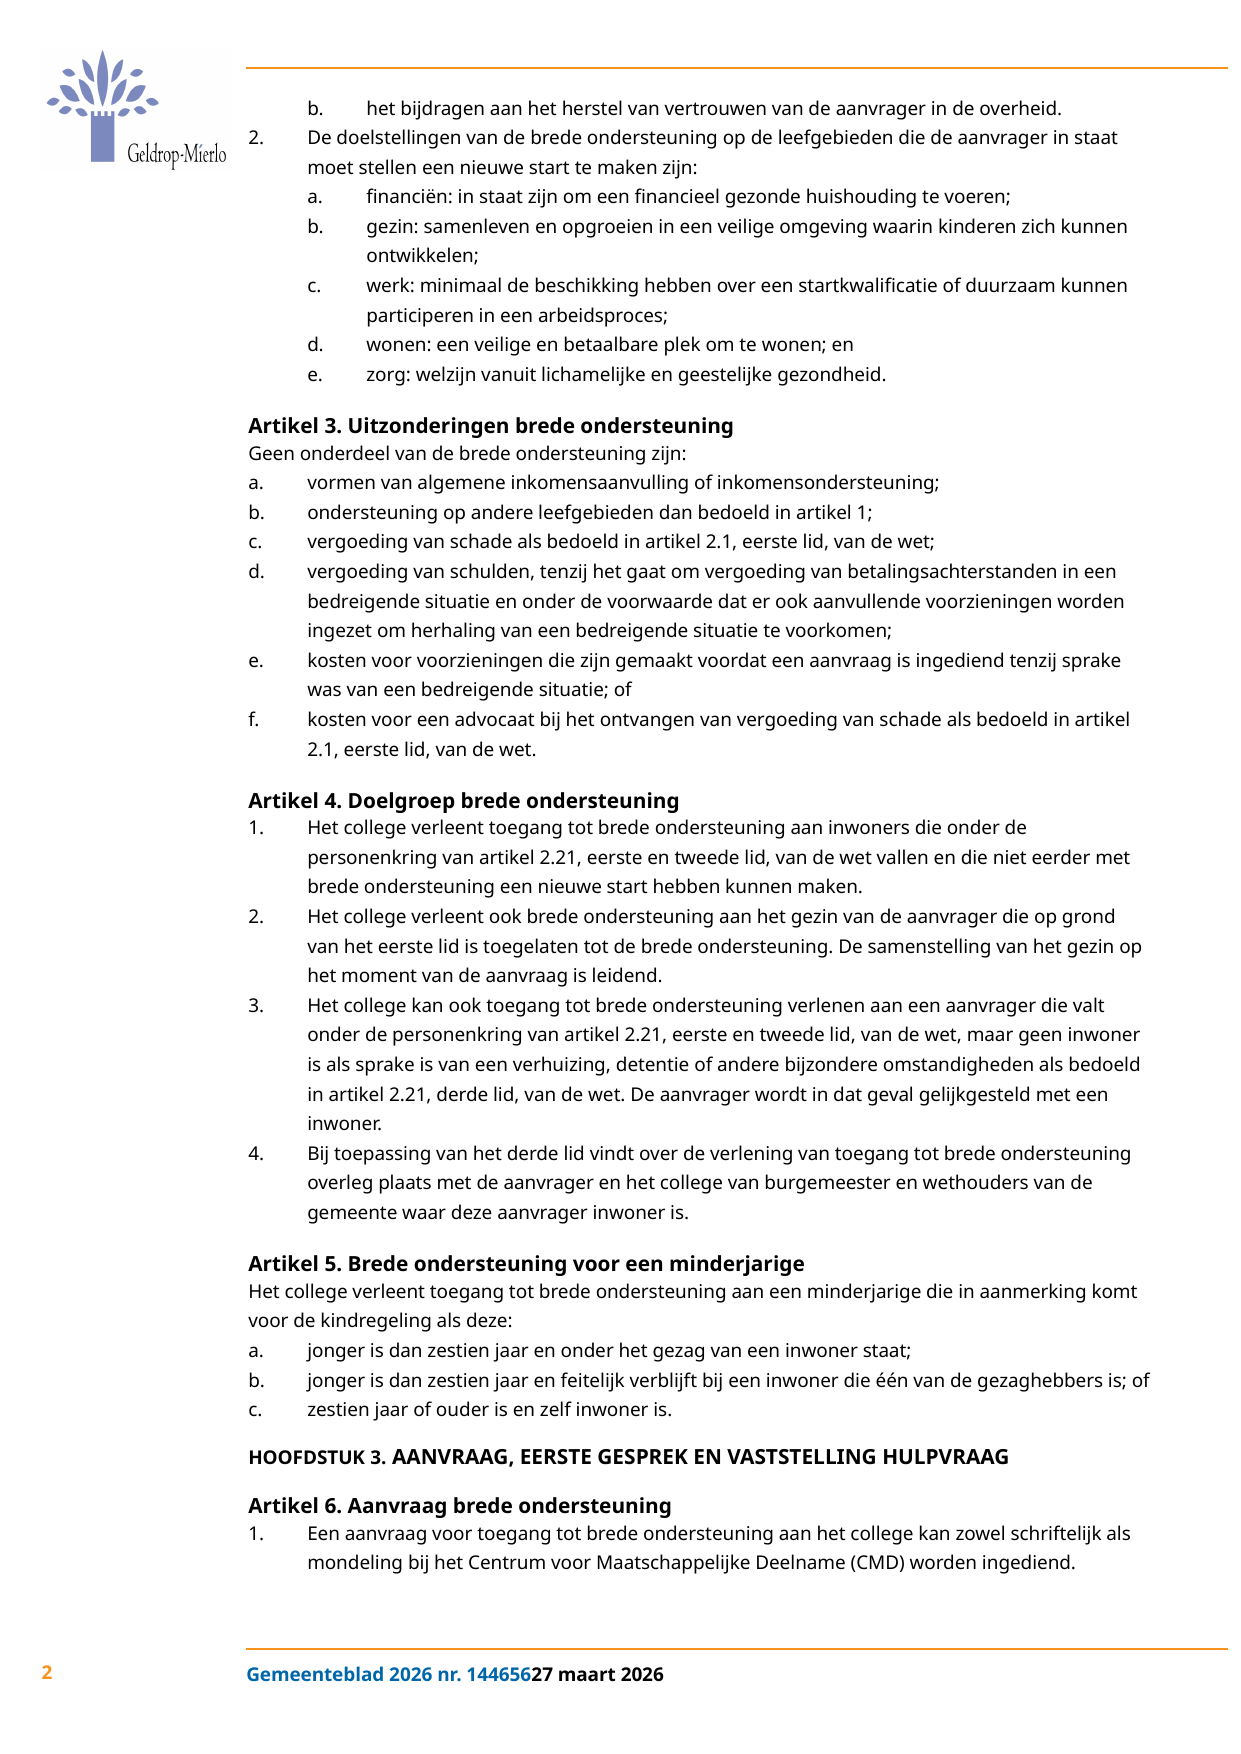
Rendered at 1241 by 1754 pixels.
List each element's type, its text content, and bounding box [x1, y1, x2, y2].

text Geen onderdeel van de brede ondersteuning zijn: [248, 440, 1152, 466]
picture [41, 47, 231, 172]
list Bij toepassing van het derde lid vindt over de verlening van toegang tot brede ondersteuning overleg plaats met de aanvrager en het college van burgemeester en wethouders van de gemeente waar deze aanvrager inwoner is. [248, 1140, 1152, 1225]
list zorg: welzijn vanuit lichamelijke en geestelijke gezondheid. [307, 361, 1152, 387]
list zestien jaar of ouder is en zelf inwoner is. [248, 1396, 1152, 1422]
list vergoeding van schulden, tenzij het gaat om vergoeding van betalingsachterstanden in een bedreigende situatie en onder de voorwaarde dat er ook aanvullende voorzieningen worden ingezet om herhaling van een bedreigende situatie te voorkomen; [248, 558, 1152, 643]
list kosten voor een advocaat bij het ontvangen van vergoeding van schade als bedoeld in artikel 2.1, eerste lid, van de wet. [248, 706, 1152, 761]
list werk: minimaal de beschikking hebben over een startkwalificatie of duurzaam kunnen participeren in een arbeidsproces; [307, 272, 1152, 328]
list ondersteuning op andere leefgebieden dan bedoeld in artikel 1; [248, 499, 1152, 525]
list kosten voor voorzieningen die zijn gemaakt voordat een aanvraag is ingediend tenzij sprake was van een bedreigende situatie; of [248, 647, 1152, 702]
list De doelstellingen van de brede ondersteuning op de leefgebieden die de aanvrager in staat moet stellen een nieuwe start te maken zijn: [248, 124, 1152, 180]
text Artikel 5. Brede ondersteuning voor een minderjarige [248, 1249, 1152, 1278]
text Artikel 3. Uitzonderingen brede ondersteuning [248, 411, 1152, 440]
list financiën: in staat zijn om een financieel gezonde huishouding te voeren; [307, 183, 1152, 209]
text HOOFDSTUK 3. AANVRAAG, EERSTE GESPREK EN VASTSTELLING HULPVRAAG [248, 1442, 1152, 1470]
list gezin: samenleven en opgroeien in een veilige omgeving waarin kinderen zich kunnen ontwikkelen; [307, 213, 1152, 268]
list wonen: een veilige en betaalbare plek om te wonen; en [307, 331, 1152, 357]
list Het college verleent toegang tot brede ondersteuning aan inwoners die onder de personenkring van artikel 2.21, eerste en tweede lid, van de wet vallen en die niet eerder met brede ondersteuning een nieuwe start hebben kunnen maken. [248, 814, 1152, 899]
list Het college kan ook toegang tot brede ondersteuning verlenen aan een aanvrager die valt onder de personenkring van artikel 2.21, eerste en tweede lid, van de wet, maar geen inwoner is als sprake is van een verhuizing, detentie of andere bijzondere omstandigheden als bedoeld in artikel 2.21, derde lid, van de wet. De aanvrager wordt in dat geval gelijkgesteld met een inwoner. [248, 992, 1152, 1136]
list jonger is dan zestien jaar en feitelijk verblijft bij een inwoner die één van de gezaghebbers is; of [248, 1367, 1152, 1392]
list Een aanvraag voor toegang tot brede ondersteuning aan het college kan zowel schriftelijk als mondeling bij het Centrum voor Maatschappelijke Deelname (CMD) worden ingediend. [248, 1520, 1152, 1575]
list jonger is dan zestien jaar en onder het gezag van een inwoner staat; [248, 1337, 1152, 1363]
list vergoeding van schade als bedoeld in artikel 2.1, eerste lid, van de wet; [248, 529, 1152, 554]
text Artikel 6. Aanvraag brede ondersteuning [248, 1491, 1152, 1520]
list het bijdragen aan het herstel van vertrouwen van de aanvrager in de overheid. [307, 95, 1152, 121]
text Artikel 4. Doelgroep brede ondersteuning [248, 786, 1152, 814]
list Het college verleent ook brede ondersteuning aan het gezin van de aanvrager die op grond van het eerste lid is toegelaten tot de brede ondersteuning. De samenstelling van het gezin op het moment van de aanvraag is leidend. [248, 903, 1152, 988]
text Het college verleent toegang tot brede ondersteuning aan een minderjarige die in aanmerking komt voor de kindregeling als deze: [248, 1278, 1152, 1333]
list vormen van algemene inkomensaanvulling of inkomensondersteuning; [248, 469, 1152, 495]
